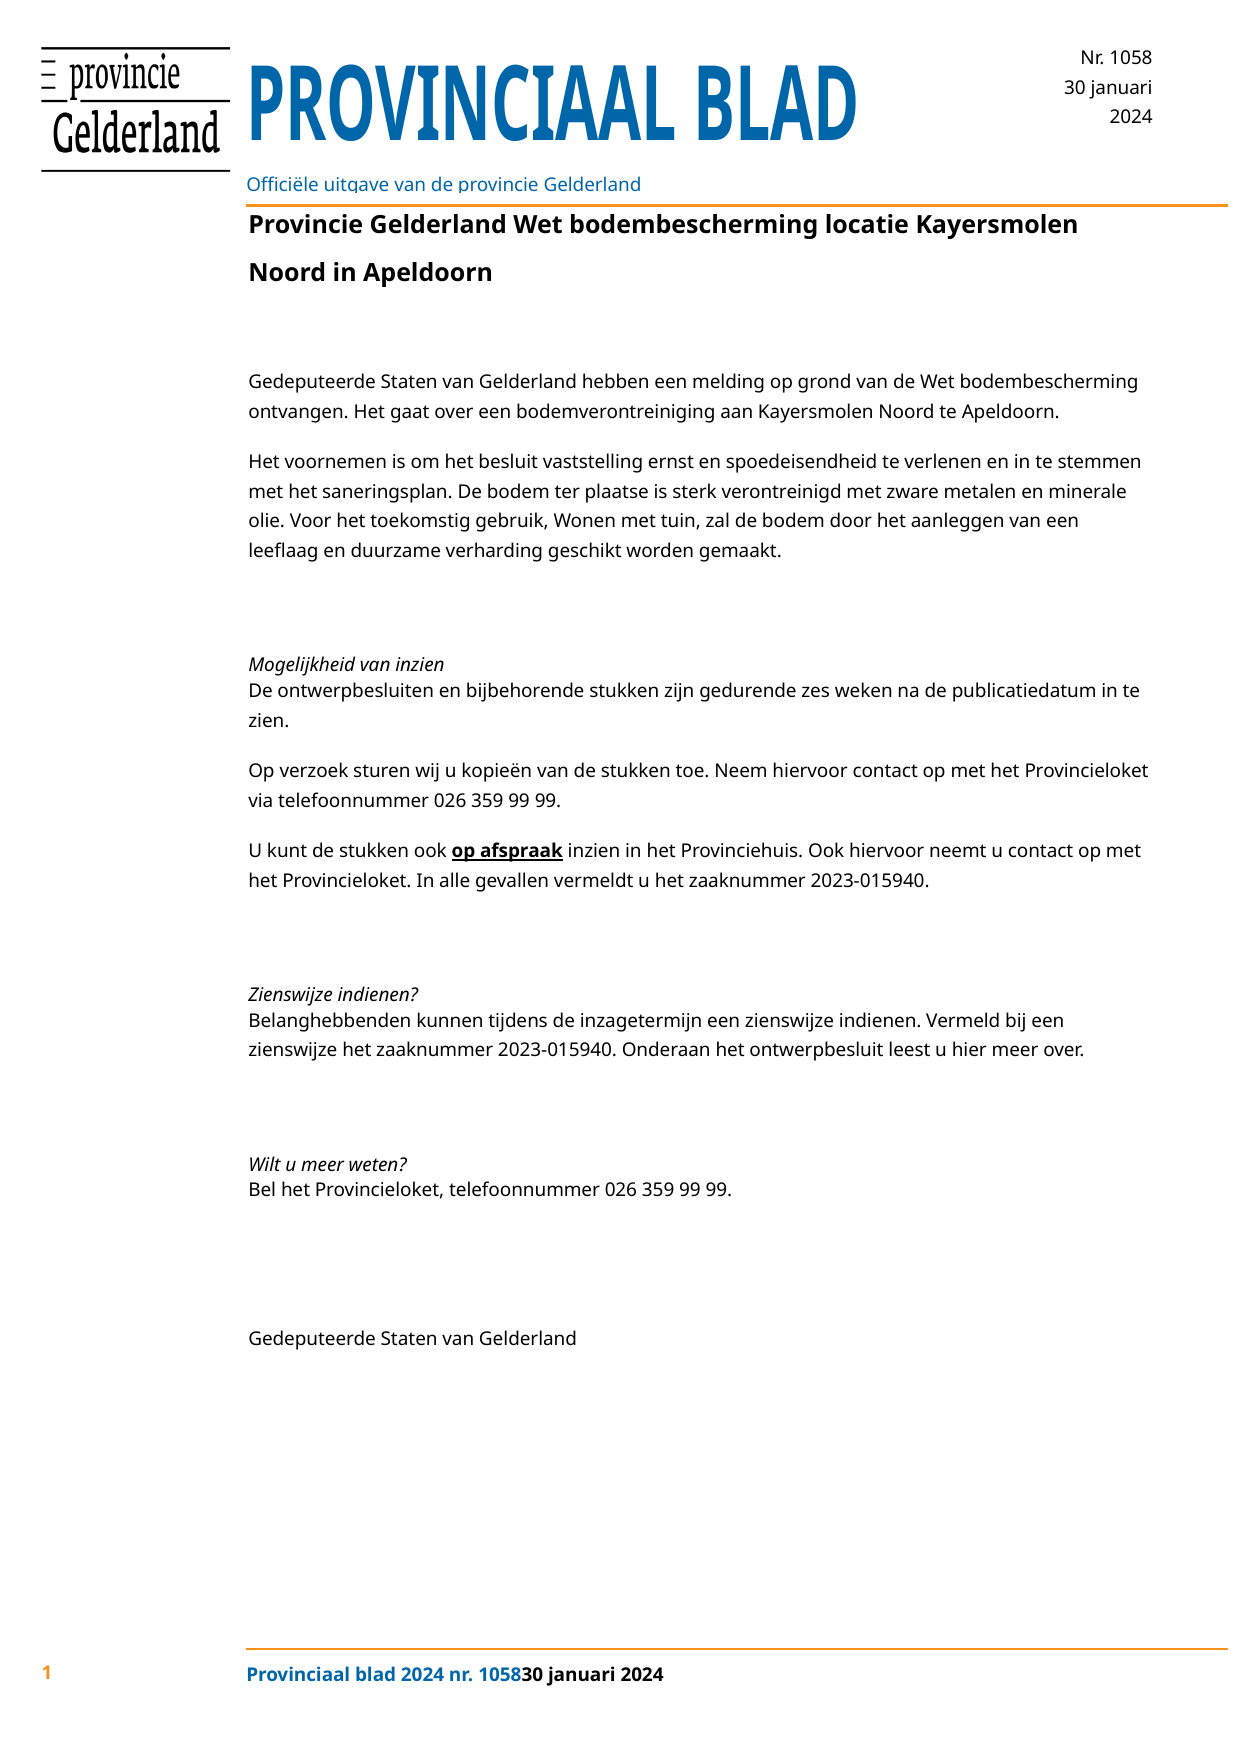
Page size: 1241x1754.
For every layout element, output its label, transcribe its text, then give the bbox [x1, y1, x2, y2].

text Mogelijkheid van inzien [248, 651, 1152, 677]
text Op verzoek sturen wij u kopieën van de stukken toe. Neem hiervoor contact op met het Provincieloket via telefoonnummer 026 359 99 99. [248, 757, 1152, 812]
text Bel het Provincieloket, telefoonnummer 026 359 99 99. [248, 1177, 1152, 1202]
text Het voornemen is om het besluit vaststelling ernst en spoedeisendheid te verlenen en in te stemmen met het saneringsplan. De bodem ter plaatse is sterk verontreinigd met zware metalen en minerale olie. Voor het toekomstig gebruik, Wonen met tuin, zal de bodem door het aanleggen van een leeflaag en duurzame verharding geschikt worden gemaakt. [248, 448, 1152, 563]
picture [41, 47, 231, 172]
text Gedeputeerde Staten van Gelderland hebben een melding op grond van de Wet bodembescherming ontvangen. Het gaat over een bodemverontreiniging aan Kayersmolen Noord te Apeldoorn. [248, 368, 1152, 424]
text Wilt u meer weten? [248, 1151, 1152, 1177]
text Belanghebbenden kunnen tijdens de inzagetermijn een zienswijze indienen. Vermeld bij een zienswijze het zaaknummer 2023-015940. Onderaan het ontwerpbesluit leest u hier meer over. [248, 1007, 1152, 1062]
text U kunt de stukken ook op afspraak inzien in het Provinciehuis. Ook hiervoor neemt u contact op met het Provincieloket. In alle gevallen vermeldt u het zaaknummer 2023-015940. [248, 837, 1152, 892]
text Gedeputeerde Staten van Gelderland [248, 1325, 1152, 1351]
text De ontwerpbesluiten en bijbehorende stukken zijn gedurende zes weken na de publicatiedatum in te zien. [248, 677, 1152, 732]
text Provincie Gelderland Wet bodembescherming locatie Kayersmolen Noord in Apeldoorn [248, 207, 1152, 288]
text Zienswijze indienen? [248, 981, 1152, 1007]
